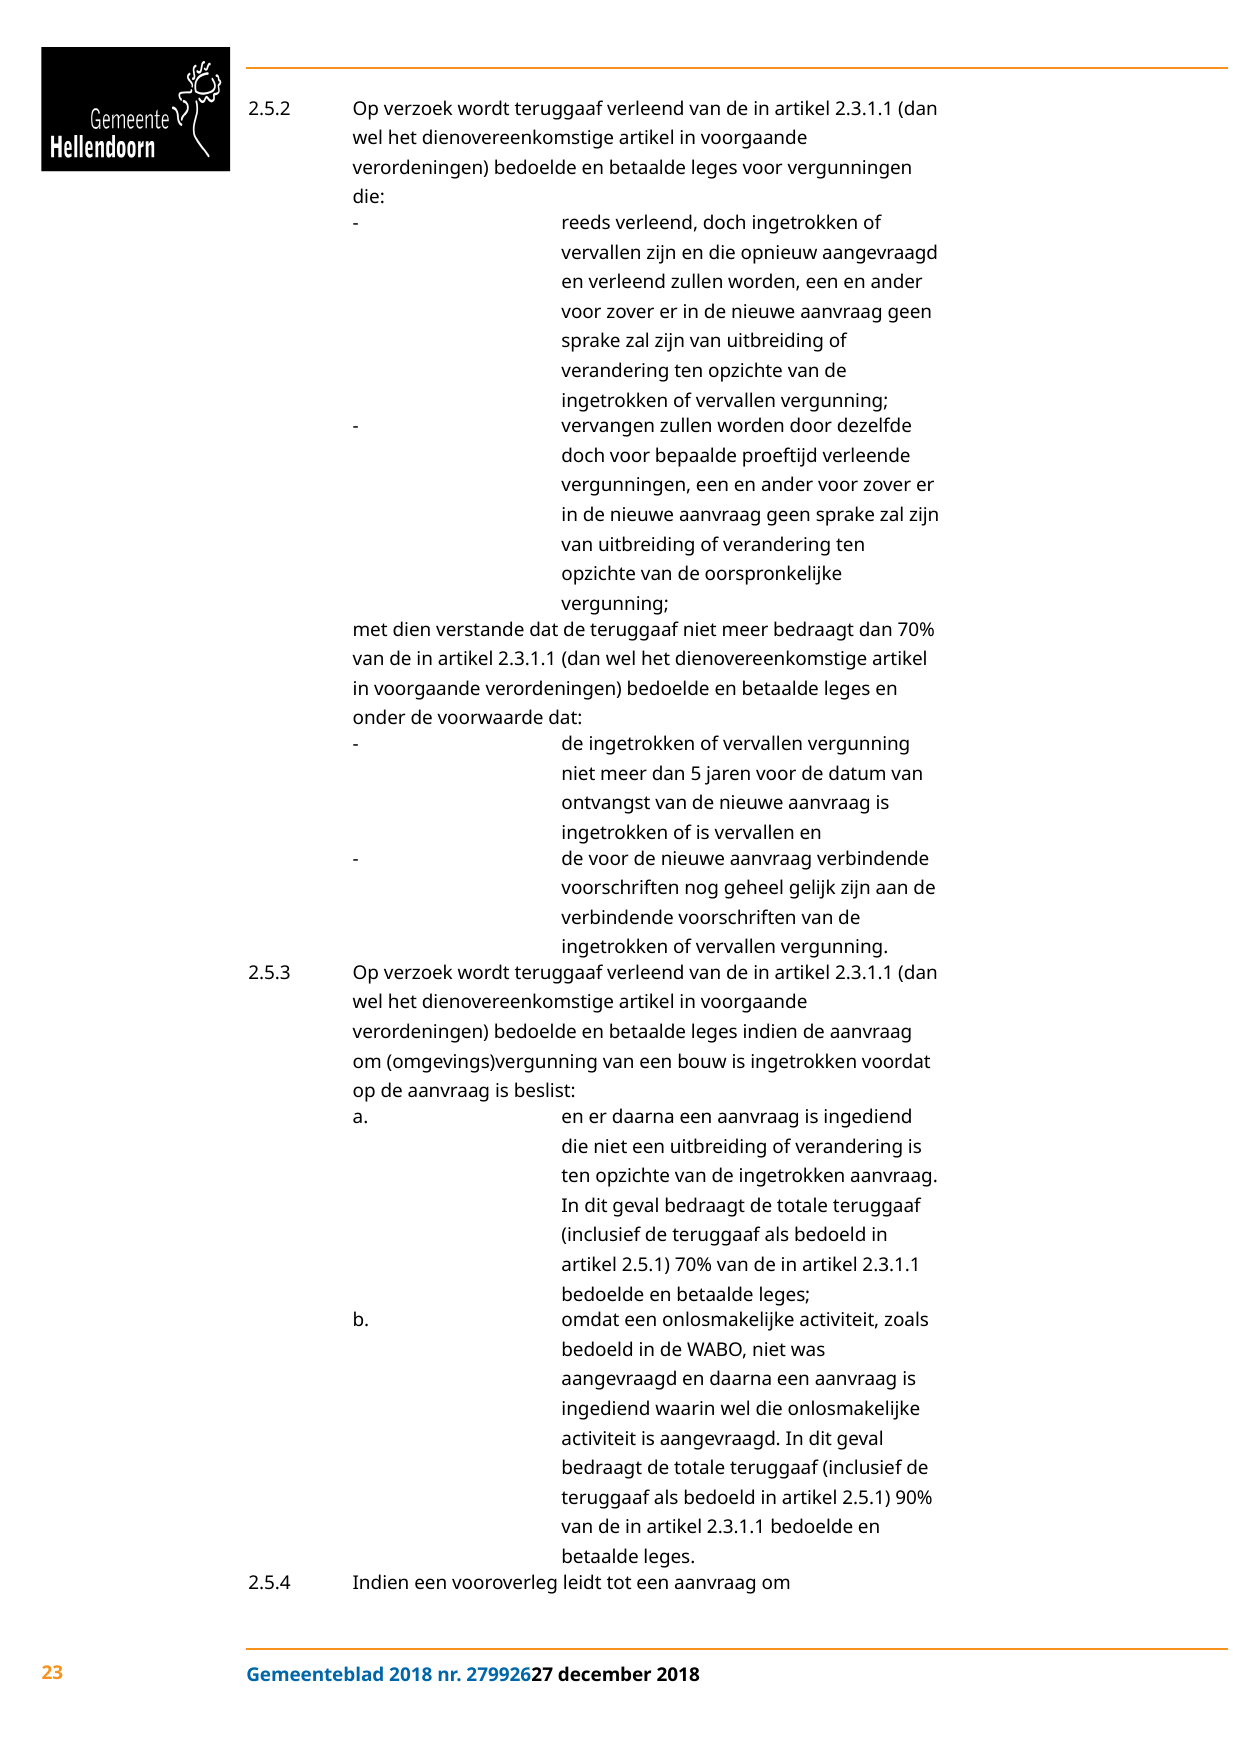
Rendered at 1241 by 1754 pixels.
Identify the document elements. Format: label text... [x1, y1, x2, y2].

table_cell de voor de nieuwe aanvraag verbindende voorschriften nog geheel gelijk zijn aan de verbindende voorschriften van de ingetrokken of vervallen vergunning. [561, 845, 943, 959]
table_cell [248, 1103, 352, 1306]
table_cell 2.5.4 [248, 1569, 352, 1594]
table_cell [1047, 1306, 1152, 1569]
table_cell 2.5.2 [248, 95, 352, 209]
table_cell a. [353, 1103, 561, 1306]
table_cell [1047, 1103, 1152, 1306]
table_cell [1047, 730, 1152, 845]
table_cell [943, 1306, 1047, 1569]
picture [41, 47, 231, 172]
table_cell Op verzoek wordt teruggaaf verleend van de in artikel 2.3.1.1 (dan wel het dienovereenkomstige artikel in voorgaande verordeningen) bedoelde en betaalde leges voor vergunningen die: [353, 95, 943, 209]
table_cell [248, 413, 352, 616]
table_cell [943, 95, 1047, 209]
table_cell [1047, 845, 1152, 959]
table_cell met dien verstande dat de teruggaaf niet meer bedraagt dan 70% van de in artikel 2.3.1.1 (dan wel het dienovereenkomstige artikel in voorgaande verordeningen) bedoelde en betaalde leges en onder de voorwaarde dat: [353, 616, 943, 730]
table_cell [1047, 959, 1152, 1103]
table_cell 2.5.3 [248, 959, 352, 1103]
table_cell [943, 413, 1047, 616]
table_cell - [353, 730, 561, 845]
table_cell Op verzoek wordt teruggaaf verleend van de in artikel 2.3.1.1 (dan wel het dienovereenkomstige artikel in voorgaande verordeningen) bedoelde en betaalde leges indien de aanvraag om (omgevings)vergunning van een bouw is ingetrokken voordat op de aanvraag is beslist: [353, 959, 943, 1103]
table_cell [943, 959, 1047, 1103]
table_cell omdat een onlosmakelijke activiteit, zoals bedoeld in de WABO, niet was aangevraagd en daarna een aanvraag is ingediend waarin wel die onlosmakelijke activiteit is aangevraagd. In dit geval bedraagt de totale teruggaaf (inclusief de teruggaaf als bedoeld in artikel 2.5.1) 90% van de in artikel 2.3.1.1 bedoelde en betaalde leges. [561, 1306, 943, 1569]
table_cell [1047, 616, 1152, 730]
table_cell de ingetrokken of vervallen vergunning niet meer dan 5 jaren voor de datum van ontvangst van de nieuwe aanvraag is ingetrokken of is vervallen en [561, 730, 943, 845]
table_cell [943, 616, 1047, 730]
table_cell - [353, 845, 561, 959]
table_cell [943, 845, 1047, 959]
table_cell [943, 209, 1047, 412]
table_cell [248, 730, 352, 845]
table_cell [248, 209, 352, 412]
table_cell [943, 1569, 1047, 1594]
table_cell en er daarna een aanvraag is ingediend die niet een uitbreiding of verandering is ten opzichte van de ingetrokken aanvraag. In dit geval bedraagt de totale teruggaaf (inclusief de teruggaaf als bedoeld in artikel 2.5.1) 70% van de in artikel 2.3.1.1 bedoelde en betaalde leges; [561, 1103, 943, 1306]
table_cell [943, 730, 1047, 845]
table_cell [248, 616, 352, 730]
table_cell Indien een vooroverleg leidt tot een aanvraag om [353, 1569, 943, 1594]
table_cell [1047, 1569, 1152, 1594]
table_cell vervangen zullen worden door dezelfde doch voor bepaalde proeftijd verleende vergunningen, een en ander voor zover er in de nieuwe aanvraag geen sprake zal zijn van uitbreiding of verandering ten opzichte van de oorspronkelijke vergunning; [561, 413, 943, 616]
table_cell - [353, 413, 561, 616]
table_cell b. [353, 1306, 561, 1569]
table_cell - [353, 209, 561, 412]
table_cell [1047, 413, 1152, 616]
table_cell [248, 1306, 352, 1569]
table_cell [1047, 95, 1152, 209]
table_cell [943, 1103, 1047, 1306]
table_cell [248, 845, 352, 959]
table_cell [1047, 209, 1152, 412]
table_cell reeds verleend, doch ingetrokken of vervallen zijn en die opnieuw aangevraagd en verleend zullen worden, een en ander voor zover er in de nieuwe aanvraag geen sprake zal zijn van uitbreiding of verandering ten opzichte van de ingetrokken of vervallen vergunning; [561, 209, 943, 412]
